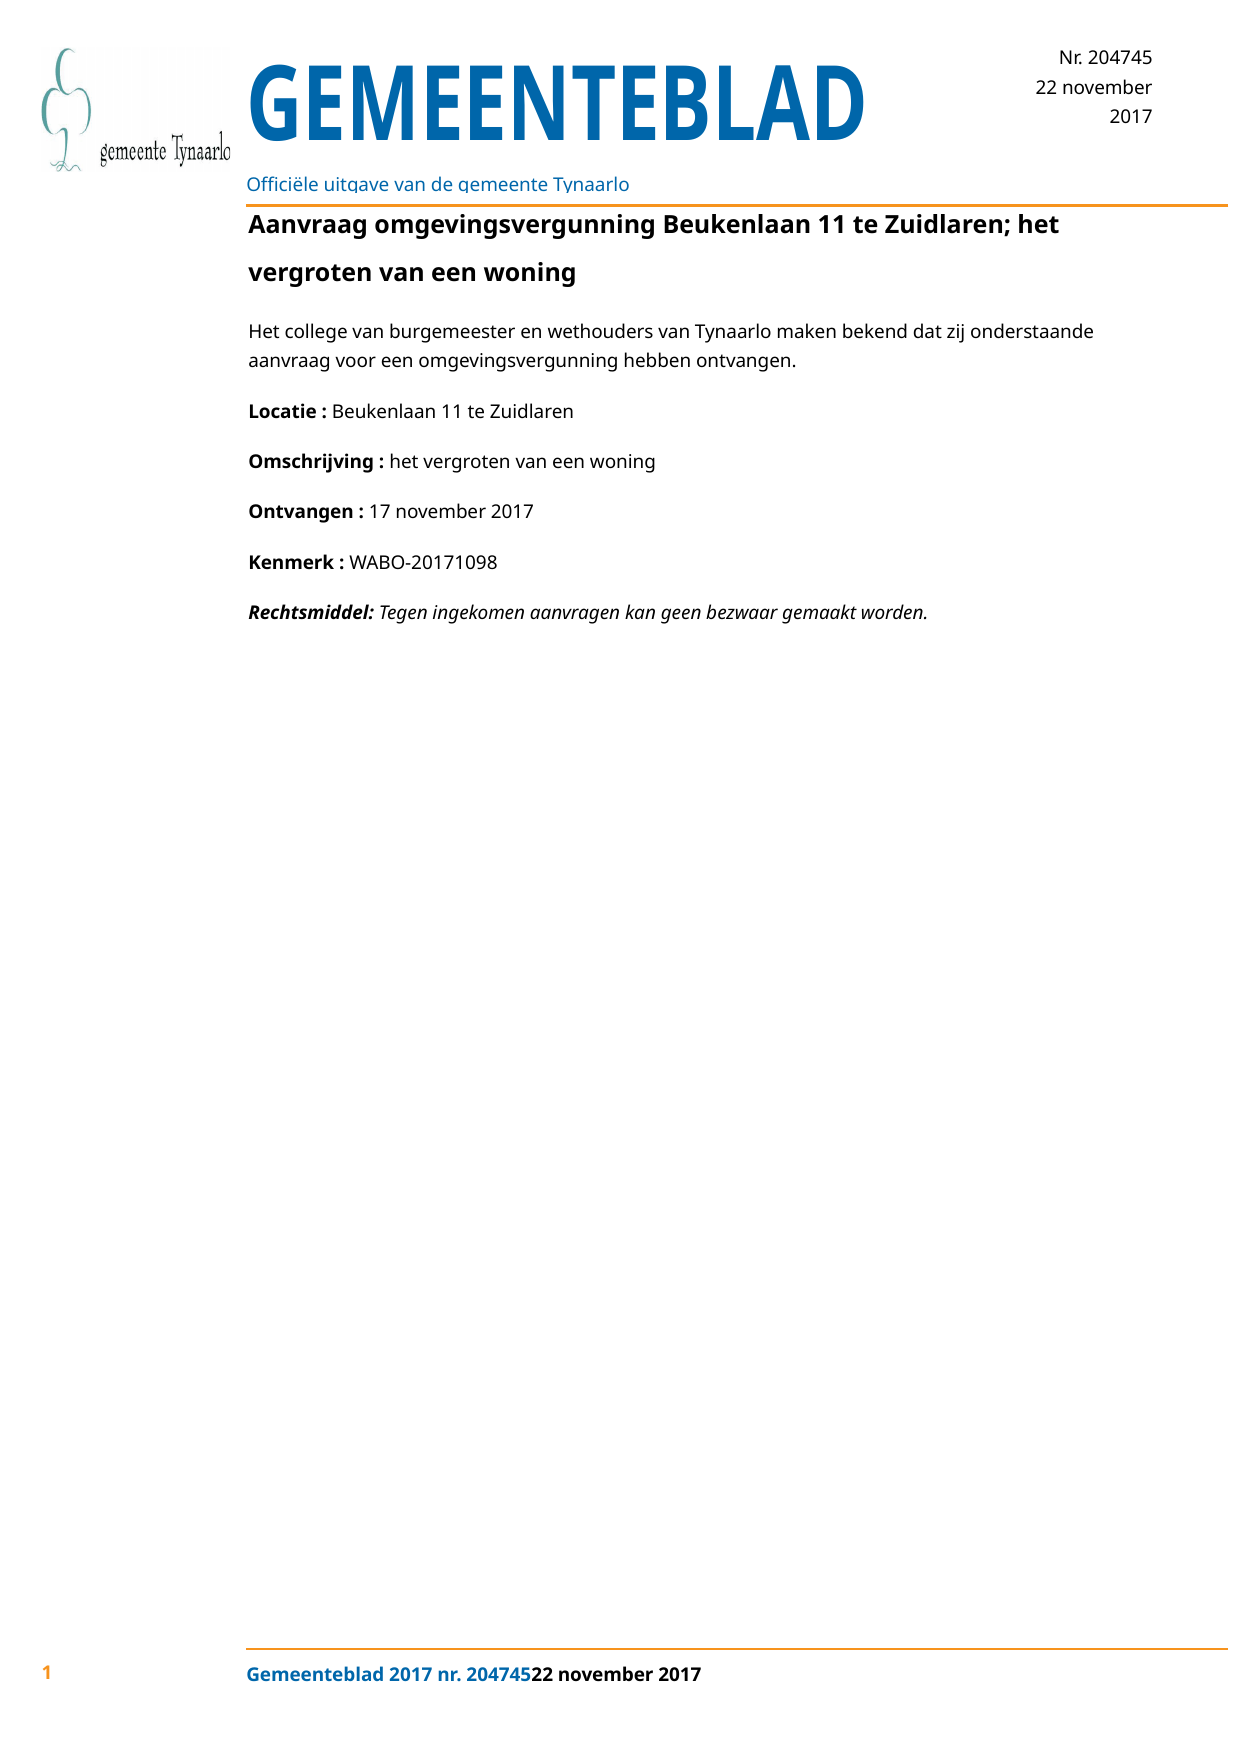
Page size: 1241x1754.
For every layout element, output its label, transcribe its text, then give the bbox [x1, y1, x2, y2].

text Ontvangen : 17 november 2017 [248, 499, 1152, 524]
text Rechtsmiddel: Tegen ingekomen aanvragen kan geen bezwaar gemaakt worden. [248, 599, 1152, 625]
picture [41, 47, 231, 172]
text Locatie : Beukenlaan 11 te Zuidlaren [248, 398, 1152, 424]
text Het college van burgemeester en wethouders van Tynaarlo maken bekend dat zij onderstaande aanvraag voor een omgevingsvergunning hebben ontvangen. [248, 318, 1152, 373]
text Omschrijving : het vergroten van een woning [248, 448, 1152, 474]
text Kenmerk : WABO-20171098 [248, 549, 1152, 575]
text Aanvraag omgevingsvergunning Beukenlaan 11 te Zuidlaren; het vergroten van een woning [248, 207, 1152, 288]
